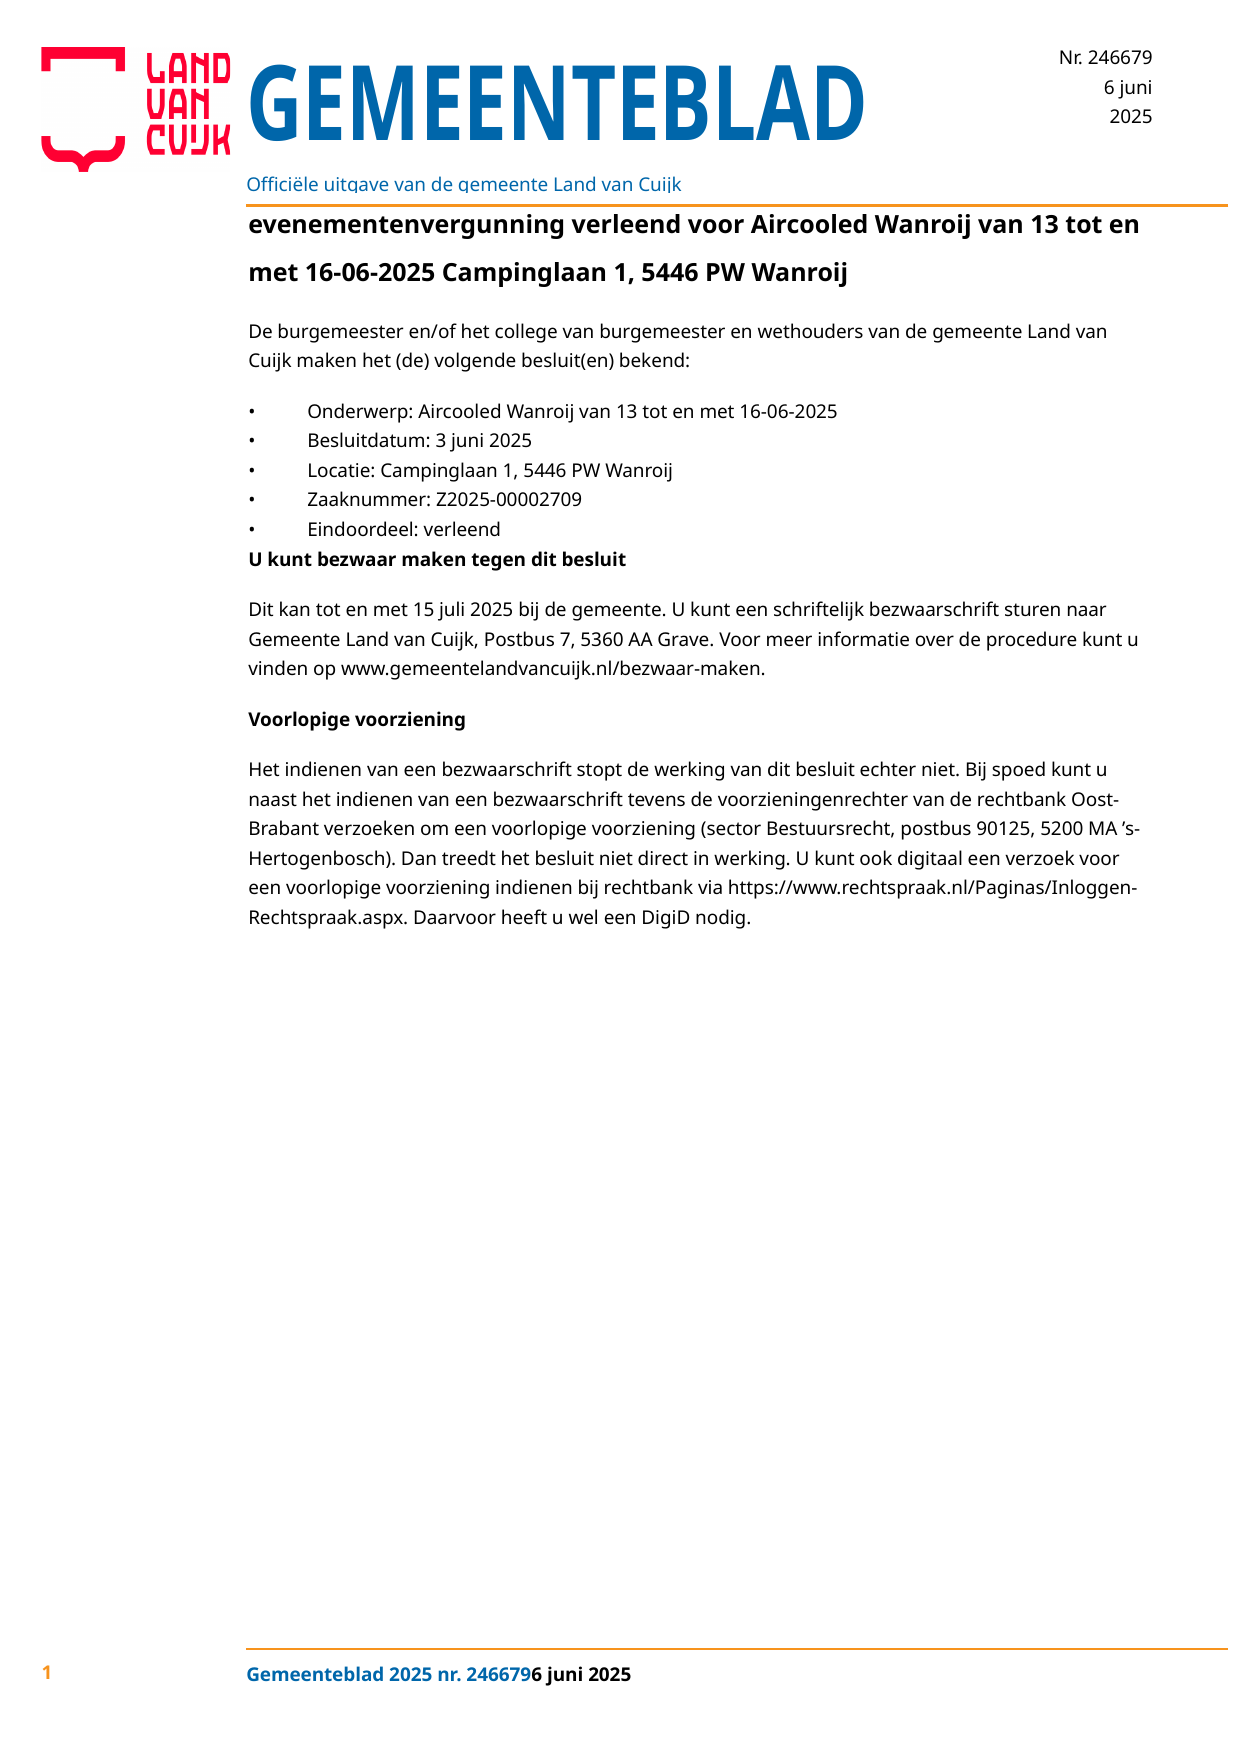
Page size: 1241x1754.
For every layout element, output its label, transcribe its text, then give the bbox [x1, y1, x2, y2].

list Zaaknummer: Z2025-00002709 [248, 487, 1152, 512]
text Het indienen van een bezwaarschrift stopt de werking van dit besluit echter niet. Bij spoed kunt u naast het indienen van een bezwaarschrift tevens de voorzieningenrechter van de rechtbank Oost-Brabant verzoeken om een voorlopige voorziening (sector Bestuursrecht, postbus 90125, 5200 MA ’s-Hertogenbosch). Dan treedt het besluit niet direct in werking. U kunt ook digitaal een verzoek voor een voorlopige voorziening indienen bij rechtbank via https://www.rechtspraak.nl/Paginas/Inloggen-Rechtspraak.aspx. Daarvoor heeft u wel een DigiD nodig. [248, 756, 1152, 930]
list Besluitdatum: 3 juni 2025 [248, 427, 1152, 453]
list Onderwerp: Aircooled Wanroij van 13 tot en met 16-06-2025 [248, 398, 1152, 424]
list Locatie: Campinglaan 1, 5446 PW Wanroij [248, 457, 1152, 483]
text evenementenvergunning verleend voor Aircooled Wanroij van 13 tot en met 16-06-2025 Campinglaan 1, 5446 PW Wanroij [248, 207, 1152, 288]
text U kunt bezwaar maken tegen dit besluit [248, 546, 1152, 572]
text Dit kan tot en met 15 juli 2025 bij de gemeente. U kunt een schriftelijk bezwaarschrift sturen naar Gemeente Land van Cuijk, Postbus 7, 5360 AA Grave. Voor meer informatie over de procedure kunt u vinden op www.gemeentelandvancuijk.nl/bezwaar-maken. [248, 596, 1152, 681]
list Eindoordeel: verleend [248, 516, 1152, 542]
text De burgemeester en/of het college van burgemeester en wethouders van de gemeente Land van Cuijk maken het (de) volgende besluit(en) bekend: [248, 318, 1152, 373]
picture [41, 47, 231, 172]
text Voorlopige voorziening [248, 706, 1152, 732]
